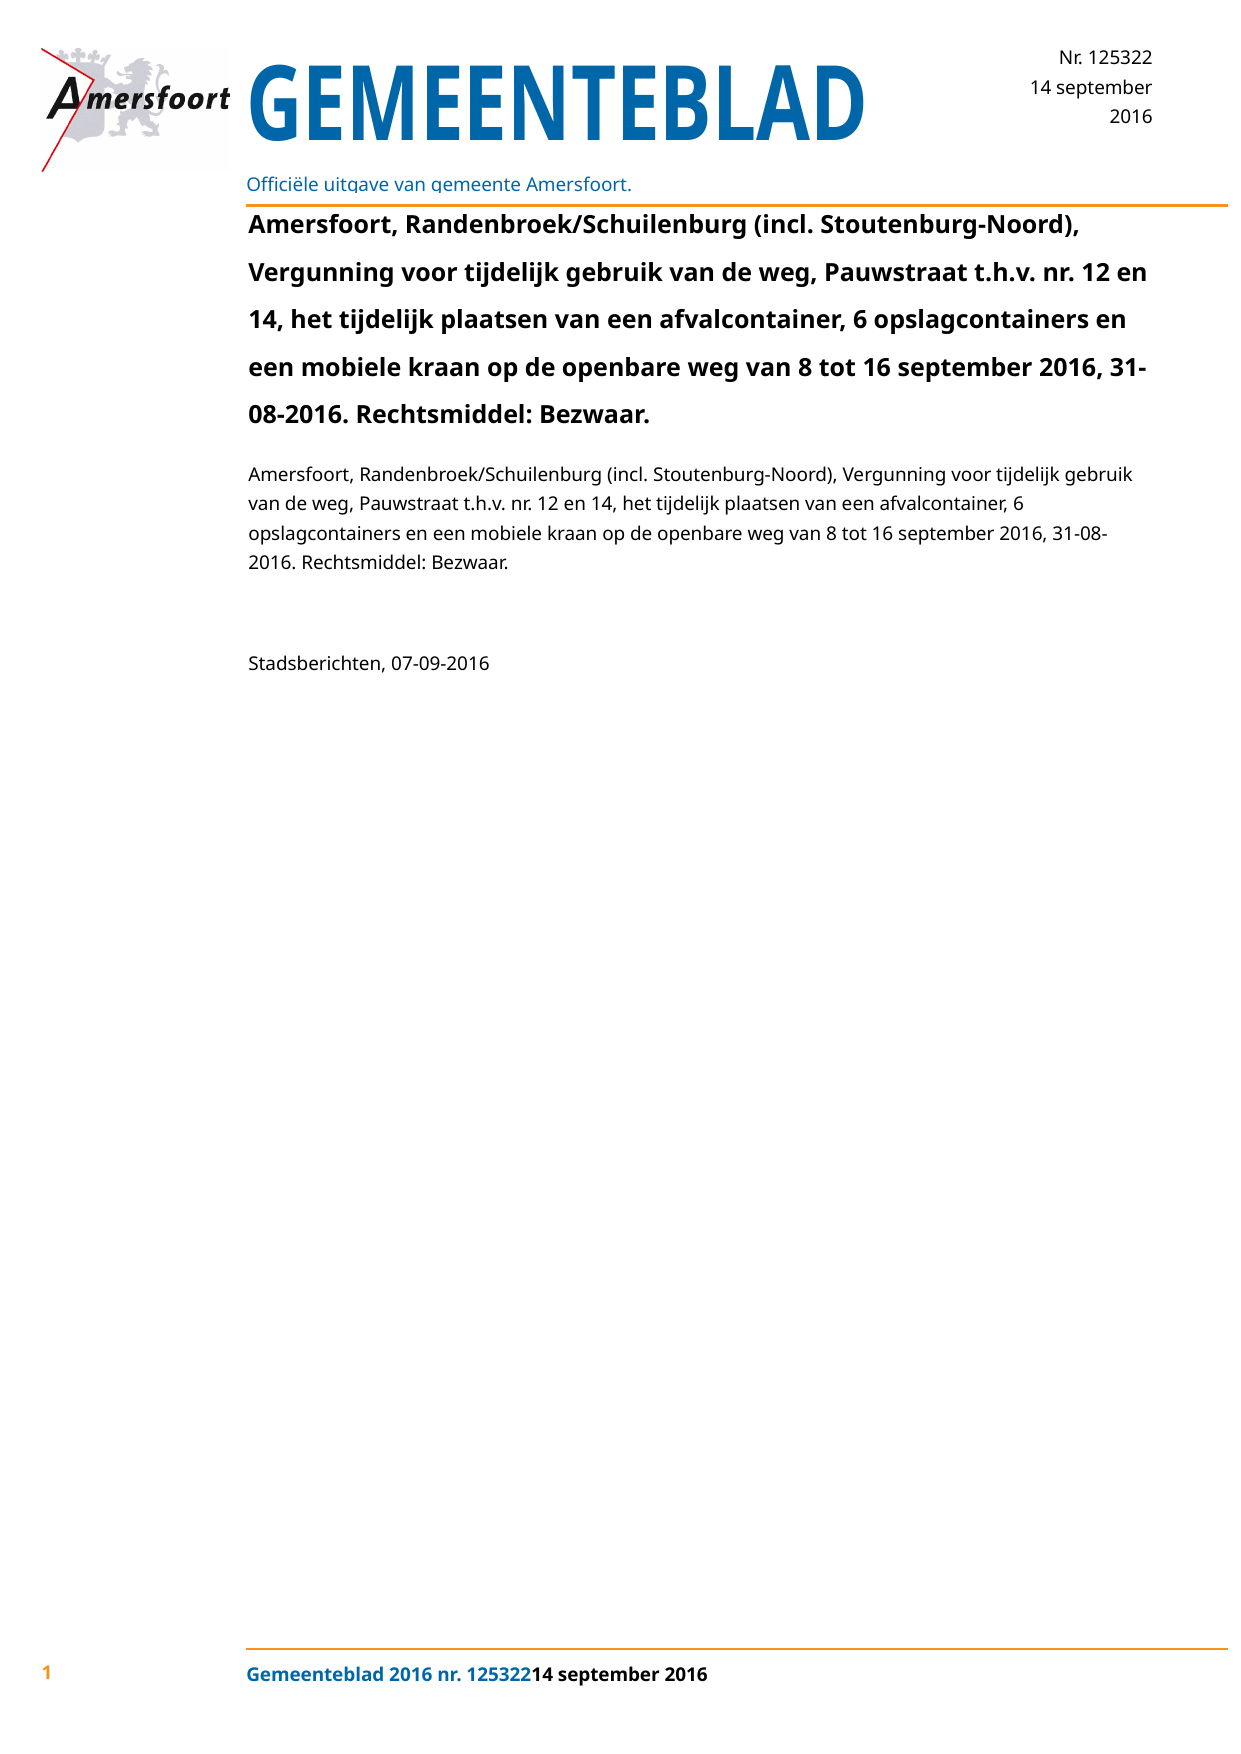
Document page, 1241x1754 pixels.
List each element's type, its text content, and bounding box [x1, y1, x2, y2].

picture [41, 47, 231, 172]
text Amersfoort, Randenbroek/Schuilenburg (incl. Stoutenburg-Noord), Vergunning voor tijdelijk gebruik van de weg, Pauwstraat t.h.v. nr. 12 en 14, het tijdelijk plaatsen van een afvalcontainer, 6 opslagcontainers en een mobiele kraan op de openbare weg van 8 tot 16 september 2016, 31-08-2016. Rechtsmiddel: Bezwaar. [248, 207, 1152, 431]
text Stadsberichten, 07-09-2016 [248, 650, 1152, 676]
text Amersfoort, Randenbroek/Schuilenburg (incl. Stoutenburg-Noord), Vergunning voor tijdelijk gebruik van de weg, Pauwstraat t.h.v. nr. 12 en 14, het tijdelijk plaatsen van een afvalcontainer, 6 opslagcontainers en een mobiele kraan op de openbare weg van 8 tot 16 september 2016, 31-08-2016. Rechtsmiddel: Bezwaar. [248, 461, 1152, 575]
